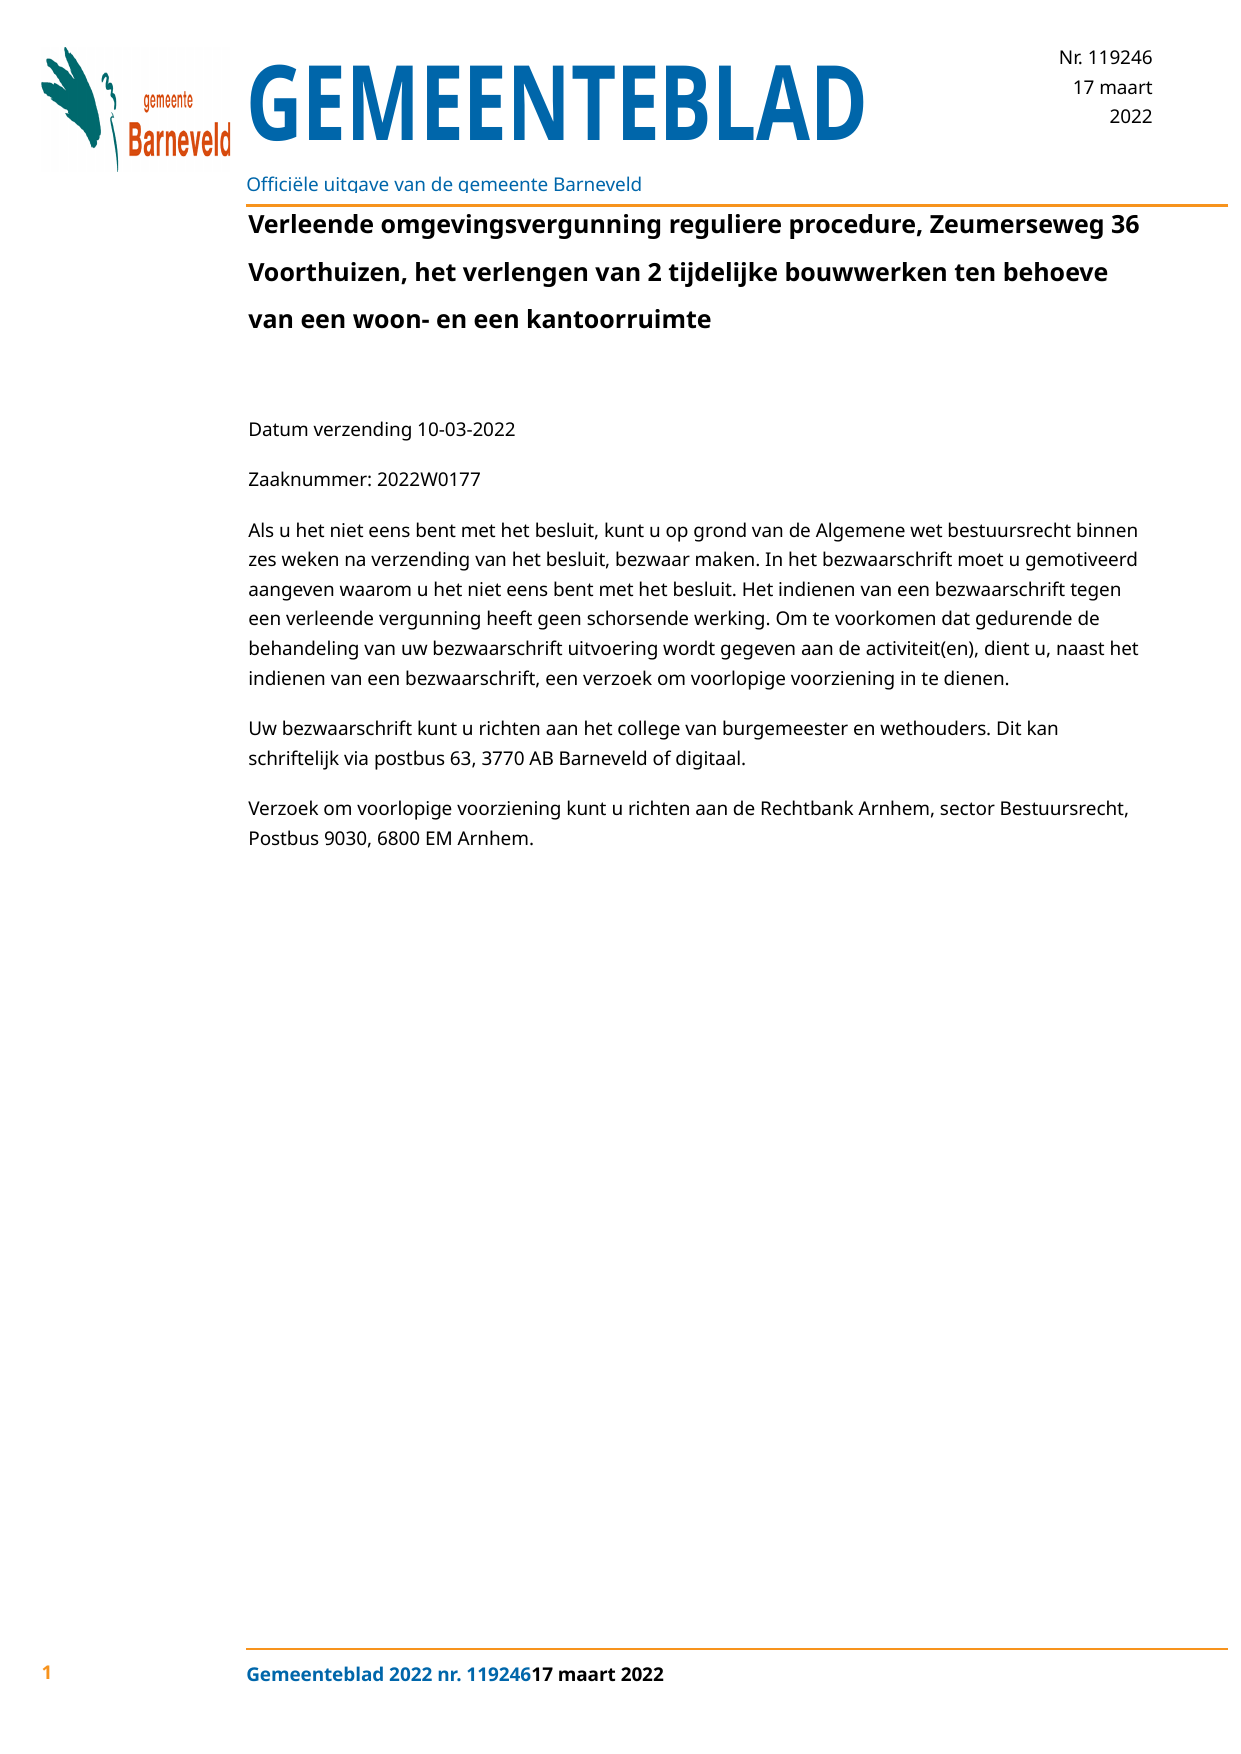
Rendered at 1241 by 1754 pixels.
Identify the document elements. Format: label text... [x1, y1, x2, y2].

text Zaaknummer: 2022W0177 [248, 466, 1152, 492]
text Datum verzending 10-03-2022 [248, 416, 1152, 442]
text Verleende omgevingsvergunning reguliere procedure, Zeumerseweg 36 Voorthuizen, het verlengen van 2 tijdelijke bouwwerken ten behoeve van een woon- en een kantoorruimte [248, 207, 1152, 336]
text Als u het niet eens bent met het besluit, kunt u op grond van de Algemene wet bestuursrecht binnen zes weken na verzending van het besluit, bezwaar maken. In het bezwaarschrift moet u gemotiveerd aangeven waarom u het niet eens bent met het besluit. Het indienen van een bezwaarschrift tegen een verleende vergunning heeft geen schorsende werking. Om te voorkomen dat gedurende de behandeling van uw bezwaarschrift uitvoering wordt gegeven aan de activiteit(en), dient u, naast het indienen van een bezwaarschrift, een verzoek om voorlopige voorziening in te dienen. [248, 517, 1152, 690]
picture [41, 47, 231, 172]
text Verzoek om voorlopige voorziening kunt u richten aan de Rechtbank Arnhem, sector Bestuursrecht, Postbus 9030, 6800 EM Arnhem. [248, 795, 1152, 850]
text Uw bezwaarschrift kunt u richten aan het college van burgemeester en wethouders. Dit kan schriftelijk via postbus 63, 3770 AB Barneveld of digitaal. [248, 715, 1152, 770]
